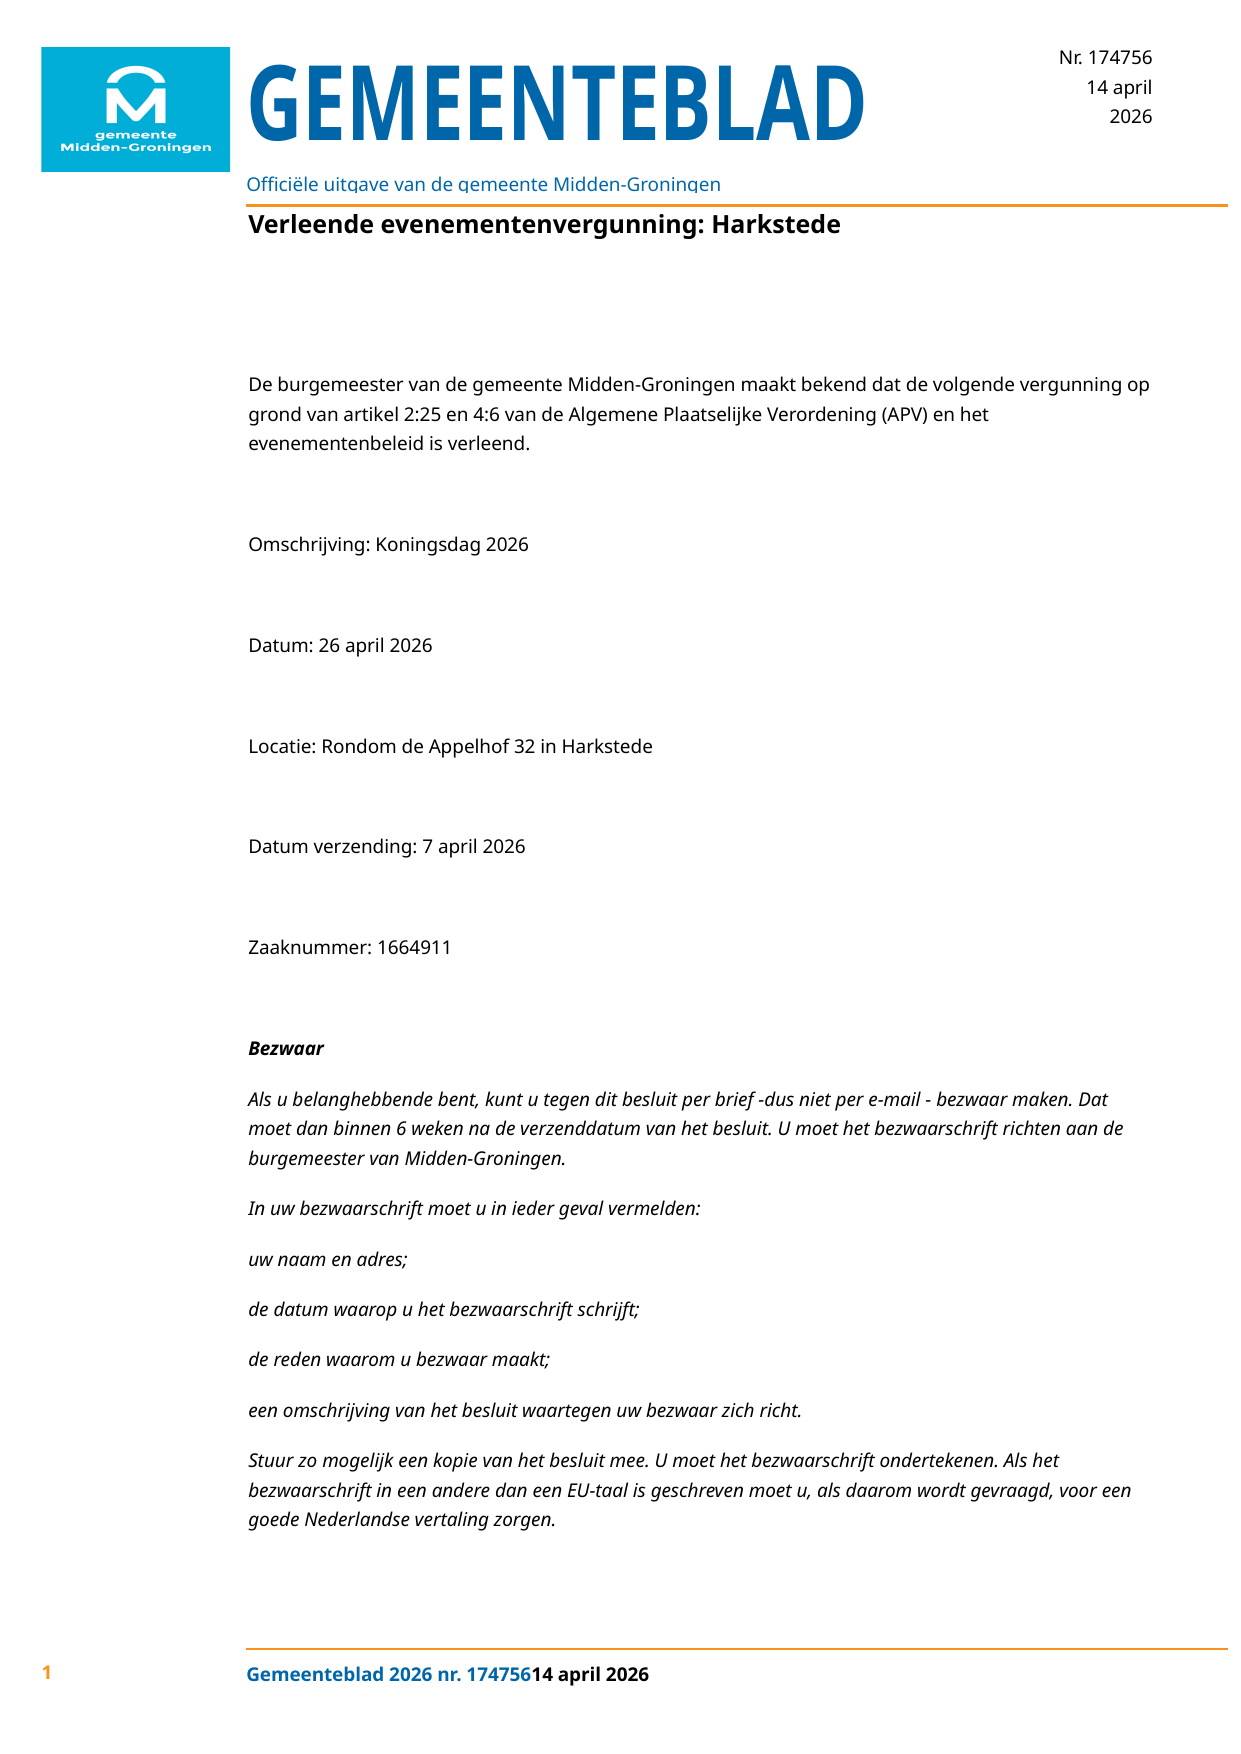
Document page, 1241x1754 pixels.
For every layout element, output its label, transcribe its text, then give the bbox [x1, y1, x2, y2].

text een omschrijving van het besluit waartegen uw bezwaar zich richt. [248, 1397, 1152, 1423]
text In uw bezwaarschrift moet u in ieder geval vermelden: [248, 1195, 1152, 1221]
text Datum verzending: 7 april 2026 [248, 834, 1152, 859]
picture [108, 66, 164, 82]
text Verleende evenementenvergunning: Harkstede [248, 207, 1152, 241]
text Datum: 26 april 2026 [248, 632, 1152, 658]
text de datum waarop u het bezwaarschrift schrijft; [248, 1296, 1152, 1322]
text Omschrijving: Koningsdag 2026 [248, 531, 1152, 557]
picture [107, 89, 165, 122]
text Zaaknummer: 1664911 [248, 934, 1152, 960]
text Bezwaar [248, 1035, 1152, 1061]
text de reden waarom u bezwaar maakt; [248, 1347, 1152, 1372]
text Stuur zo mogelijk een kopie van het besluit mee. U moet het bezwaarschrift ondertekenen. Als het bezwaarschrift in een andere dan een EU-taal is geschreven moet u, als daarom wordt gevraagd, voor een goede Nederlandse vertaling zorgen. [248, 1447, 1152, 1532]
text Als u belanghebbende bent, kunt u tegen dit besluit per brief -dus niet per e-mail - bezwaar maken. Dat moet dan binnen 6 weken na de verzenddatum van het besluit. U moet het bezwaarschrift richten aan de burgemeester van Midden-Groningen. [248, 1086, 1152, 1171]
text De burgemeester van de gemeente Midden-Groningen maakt bekend dat de volgende vergunning op grond van artikel 2:25 en 4:6 van de Algemene Plaatselijke Verordening (APV) en het evenementenbeleid is verleend. [248, 371, 1152, 456]
text Locatie: Rondom de Appelhof 32 in Harkstede [248, 733, 1152, 758]
picture [184, 146, 190, 153]
text uw naam en adres; [248, 1246, 1152, 1271]
